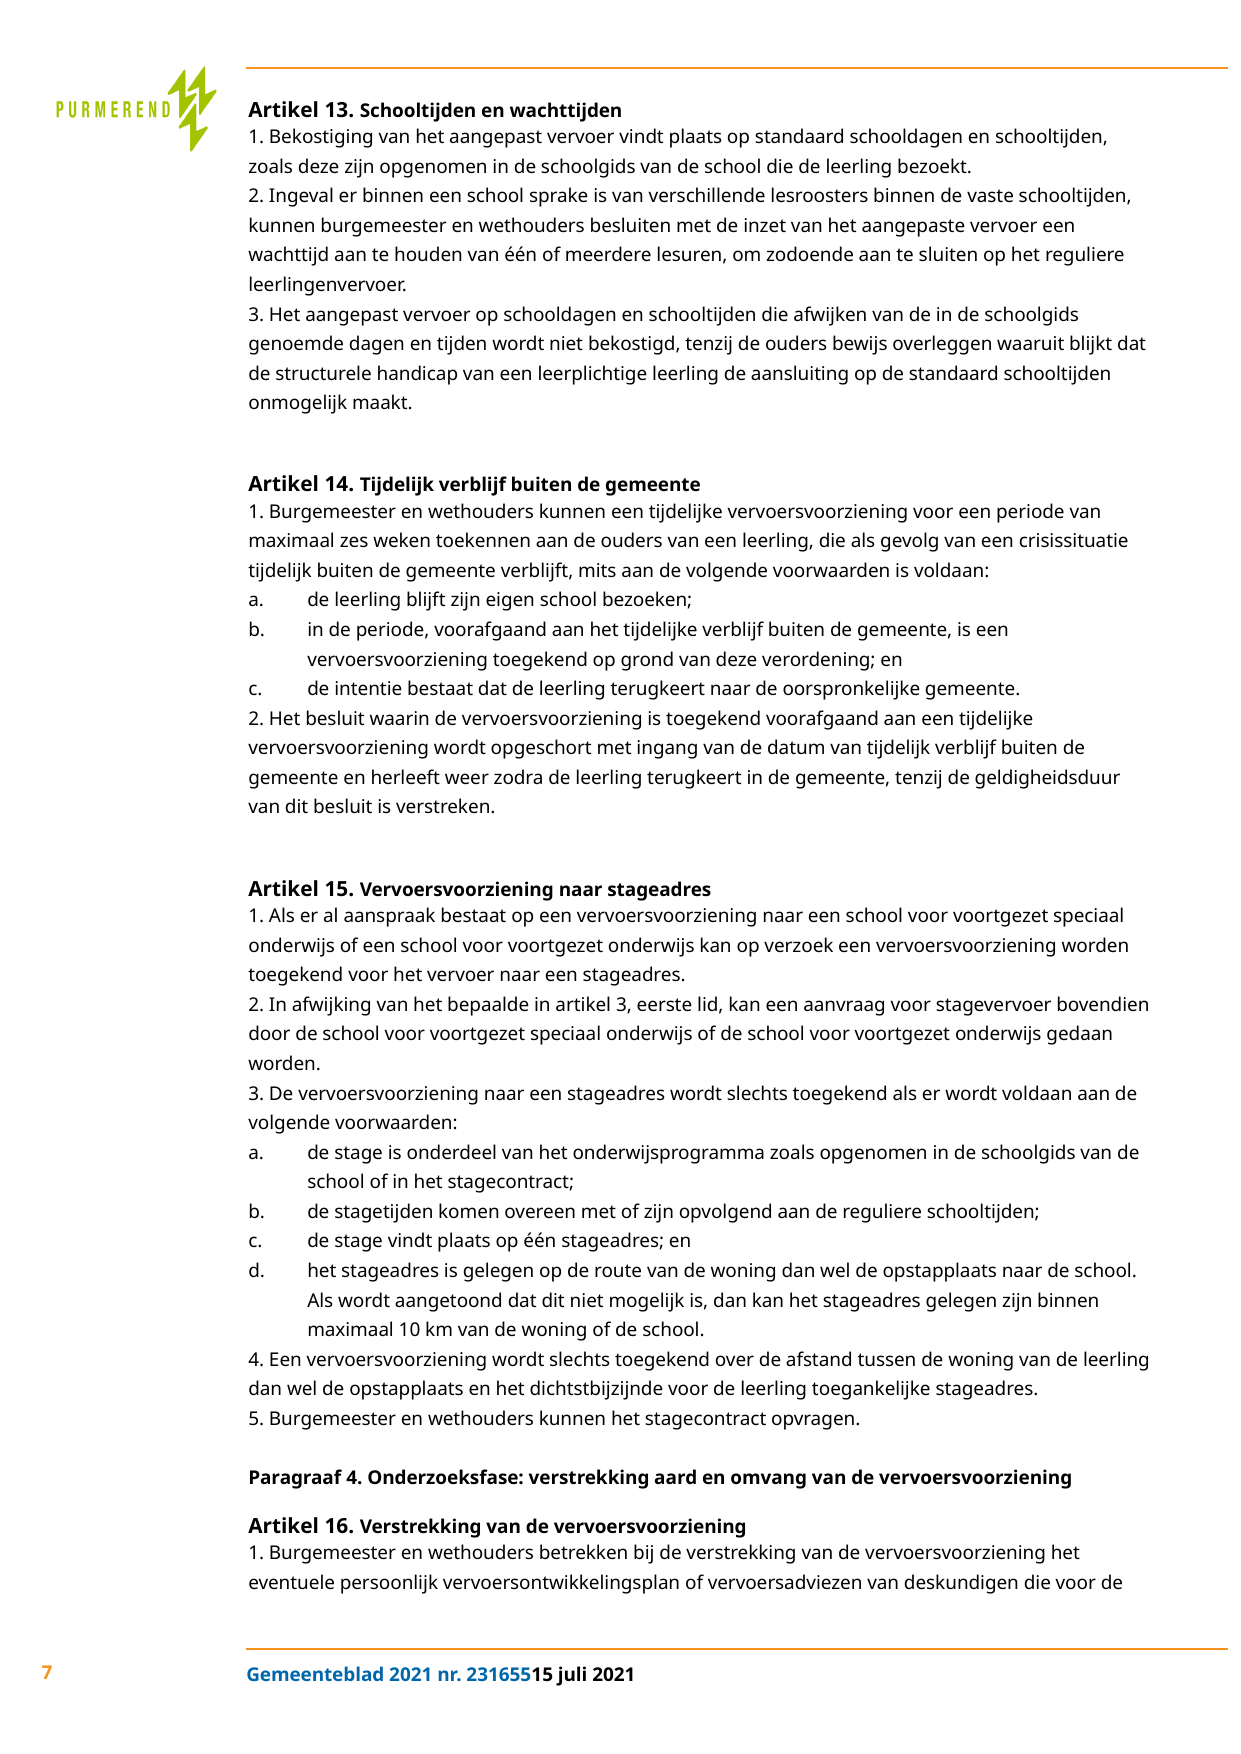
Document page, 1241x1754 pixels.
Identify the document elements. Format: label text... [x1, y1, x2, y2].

text Artikel 14. Tijdelijk verblijf buiten de gemeente [248, 469, 1152, 498]
list de stage vindt plaats op één stageadres; en [248, 1228, 1152, 1253]
text 2. In afwijking van het bepaalde in artikel 3, eerste lid, kan een aanvraag voor stagevervoer bovendien door de school voor voortgezet speciaal onderwijs of de school voor voortgezet onderwijs gedaan worden. [248, 991, 1152, 1076]
text 1. Als er al aanspraak bestaat op een vervoersvoorziening naar een school voor voortgezet speciaal onderwijs of een school voor voortgezet onderwijs kan op verzoek een vervoersvoorziening worden toegekend voor het vervoer naar een stageadres. [248, 902, 1152, 987]
text Paragraaf 4. Onderzoeksfase: verstrekking aard en omvang van de vervoersvoorziening [248, 1464, 1152, 1490]
list de stagetijden komen overeen met of zijn opvolgend aan de reguliere schooltijden; [248, 1198, 1152, 1224]
list het stageadres is gelegen op de route van de woning dan wel de opstapplaats naar de school. Als wordt aangetoond dat dit niet mogelijk is, dan kan het stageadres gelegen zijn binnen maximaal 10 km van de woning of de school. [248, 1257, 1152, 1342]
text 1. Burgemeester en wethouders kunnen een tijdelijke vervoersvoorziening voor een periode van maximaal zes weken toekennen aan de ouders van een leerling, die als gevolg van een crisissituatie tijdelijk buiten de gemeente verblijft, mits aan de volgende voorwaarden is voldaan: [248, 498, 1152, 583]
text 5. Burgemeester en wethouders kunnen het stagecontract opvragen. [248, 1405, 1152, 1431]
text Artikel 13. Schooltijden en wachttijden [248, 95, 1152, 123]
picture [41, 47, 231, 172]
list de leerling blijft zijn eigen school bezoeken; [248, 587, 1152, 612]
text 3. Het aangepast vervoer op schooldagen en schooltijden die afwijken van de in de schoolgids genoemde dagen en tijden wordt niet bekostigd, tenzij de ouders bewijs overleggen waaruit blijkt dat de structurele handicap van een leerplichtige leerling de aansluiting op de standaard schooltijden onmogelijk maakt. [248, 301, 1152, 415]
text 4. Een vervoersvoorziening wordt slechts toegekend over de afstand tussen de woning van de leerling dan wel de opstapplaats en het dichtstbijzijnde voor de leerling toegankelijke stageadres. [248, 1346, 1152, 1401]
text Artikel 16. Verstrekking van de vervoersvoorziening [248, 1511, 1152, 1539]
text 3. De vervoersvoorziening naar een stageadres wordt slechts toegekend als er wordt voldaan aan de volgende voorwaarden: [248, 1080, 1152, 1135]
text 1. Burgemeester en wethouders betrekken bij de verstrekking van de vervoersvoorziening het eventuele persoonlijk vervoersontwikkelingsplan of vervoersadviezen van deskundigen die voor de [248, 1539, 1152, 1594]
text Artikel 15. Vervoersvoorziening naar stageadres [248, 874, 1152, 902]
list de intentie bestaat dat de leerling terugkeert naar de oorspronkelijke gemeente. [248, 675, 1152, 701]
list in de periode, voorafgaand aan het tijdelijke verblijf buiten de gemeente, is een vervoersvoorziening toegekend op grond van deze verordening; en [248, 616, 1152, 672]
text 1. Bekostiging van het aangepast vervoer vindt plaats op standaard schooldagen en schooltijden, zoals deze zijn opgenomen in de schoolgids van de school die de leerling bezoekt. [248, 123, 1152, 178]
text 2. Het besluit waarin de vervoersvoorziening is toegekend voorafgaand aan een tijdelijke vervoersvoorziening wordt opgeschort met ingang van de datum van tijdelijk verblijf buiten de gemeente en herleeft weer zodra de leerling terugkeert in de gemeente, tenzij de geldigheidsduur van dit besluit is verstreken. [248, 705, 1152, 819]
text 2. Ingeval er binnen een school sprake is van verschillende lesroosters binnen de vaste schooltijden, kunnen burgemeester en wethouders besluiten met de inzet van het aangepaste vervoer een wachttijd aan te houden van één of meerdere lesuren, om zodoende aan te sluiten op het reguliere leerlingenvervoer. [248, 182, 1152, 297]
list de stage is onderdeel van het onderwijsprogramma zoals opgenomen in de schoolgids van de school of in het stagecontract; [248, 1139, 1152, 1194]
